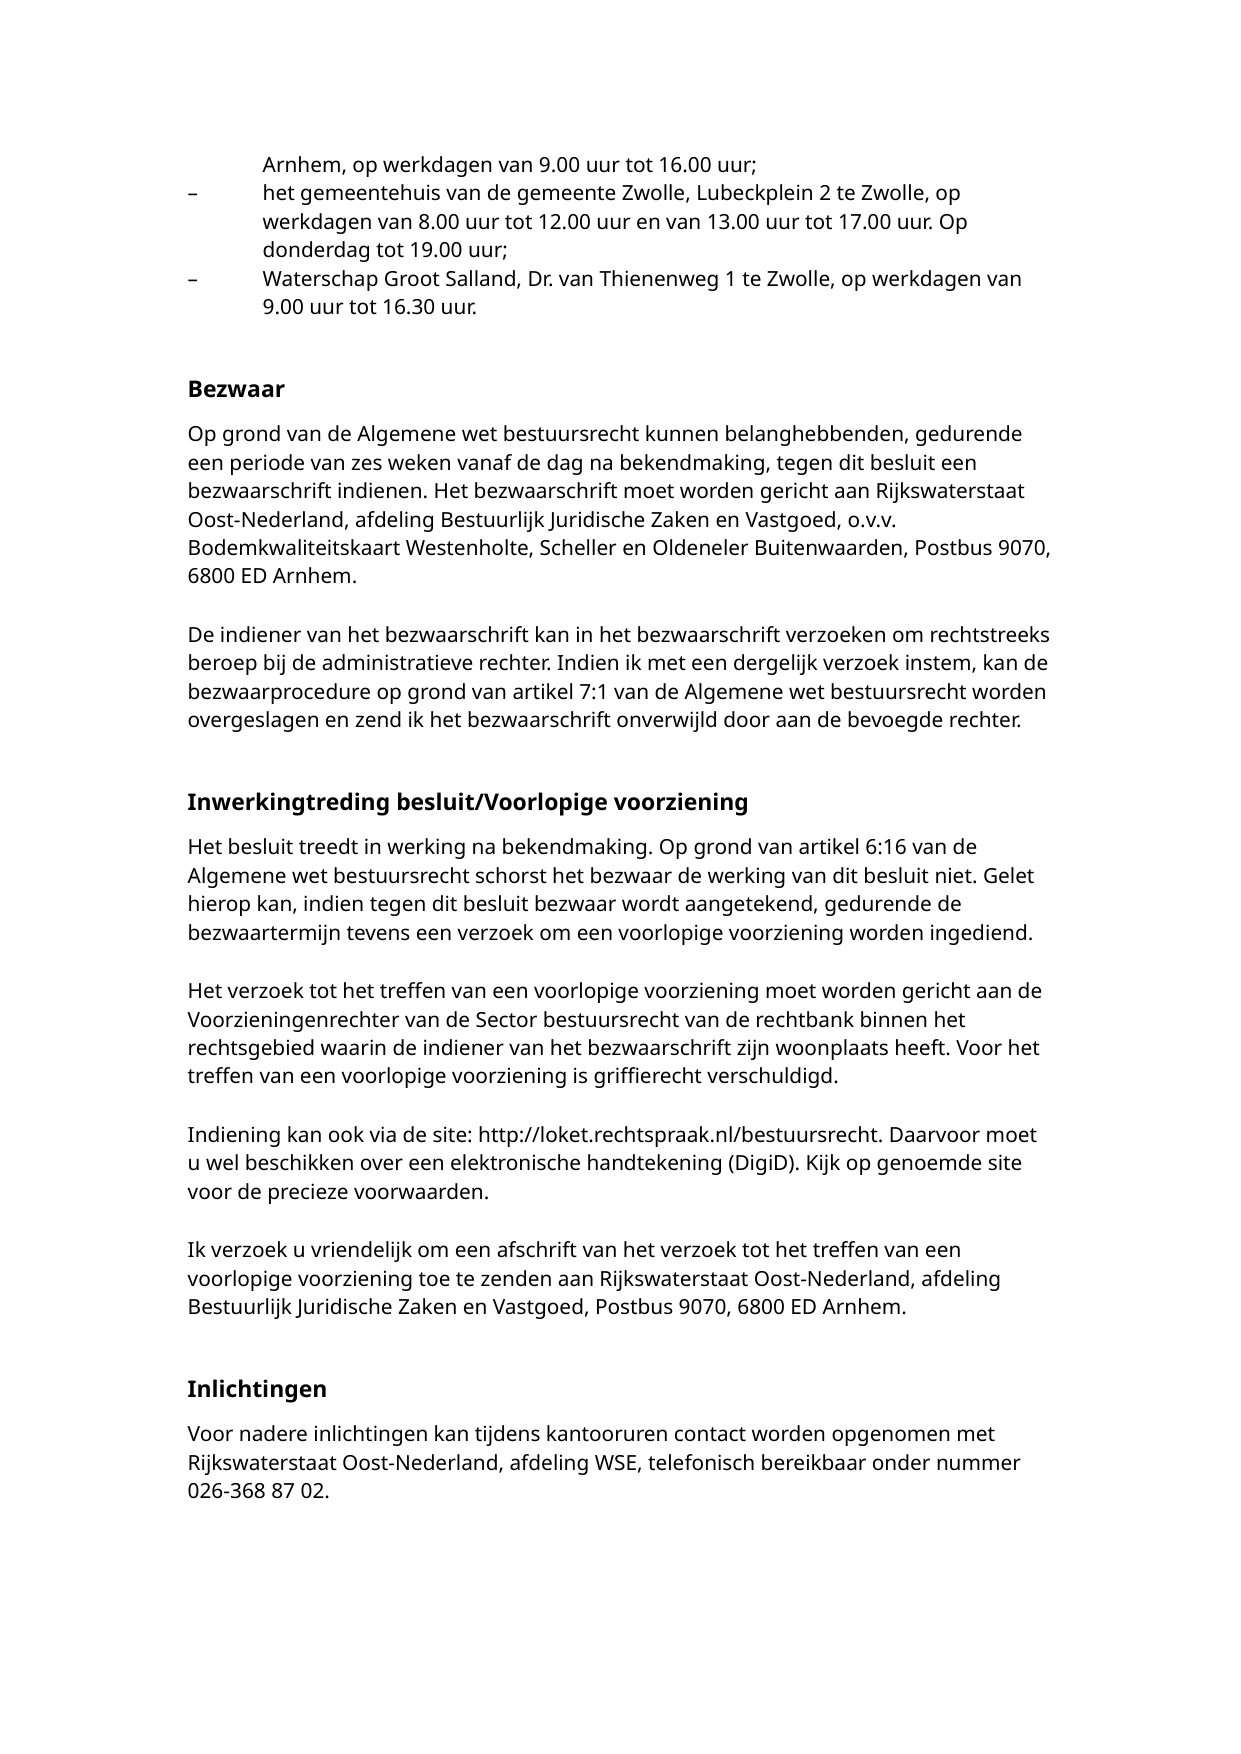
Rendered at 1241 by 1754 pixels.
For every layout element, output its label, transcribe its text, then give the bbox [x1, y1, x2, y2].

list Arnhem, op werkdagen van 9.00 uur tot 16.00 uur; [187, 150, 1053, 178]
list het gemeentehuis van de gemeente Zwolle, Lubeckplein 2 te Zwolle, op werkdagen van 8.00 uur tot 12.00 uur en van 13.00 uur tot 17.00 uur. Op donderdag tot 19.00 uur; [187, 178, 1053, 264]
subtitle Inwerkingtreding besluit/Voorlopige voorziening [187, 786, 1053, 817]
list Waterschap Groot Salland, Dr. van Thienenweg 1 te Zwolle, op werkdagen van 9.00 uur tot 16.30 uur. [187, 264, 1053, 321]
text Het besluit treedt in werking na bekendmaking. Op grond van artikel 6:16 van de Algemene wet bestuursrecht schorst het bezwaar de werking van dit besluit niet. Gelet hierop kan, indien tegen dit besluit bezwaar wordt aangetekend, gedurende de bezwaartermijn tevens een verzoek om een voorlopige voorziening worden ingediend. [187, 832, 1053, 946]
text Indiening kan ook via de site: http://loket.rechtspraak.nl/bestuursrecht. Daarvoor moet u wel beschikken over een elektronische handtekening (DigiD). Kijk op genoemde site voor de precieze voorwaarden. [187, 1120, 1053, 1205]
text Ik verzoek u vriendelijk om een afschrift van het verzoek tot het treffen van een voorlopige voorziening toe te zenden aan Rijkswaterstaat Oost-Nederland, afdeling Bestuurlijk Juridische Zaken en Vastgoed, Postbus 9070, 6800 ED Arnhem. [187, 1235, 1053, 1321]
text Het verzoek tot het treffen van een voorlopige voorziening moet worden gericht aan de Voorzieningenrechter van de Sector bestuursrecht van de rechtbank binnen het rechtsgebied waarin de indiener van het bezwaarschrift zijn woonplaats heeft. Voor het treffen van een voorlopige voorziening is griffierecht verschuldigd. [187, 976, 1053, 1090]
subtitle Inlichtingen [187, 1373, 1053, 1404]
text Op grond van de Algemene wet bestuursrecht kunnen belanghebbenden, gedurende een periode van zes weken vanaf de dag na bekendmaking, tegen dit besluit een bezwaarschrift indienen. Het bezwaarschrift moet worden gericht aan Rijkswaterstaat Oost-Nederland, afdeling Bestuurlijk Juridische Zaken en Vastgoed, o.v.v. Bodemkwaliteitskaart Westenholte, Scheller en Oldeneler Buitenwaarden, Postbus 9070, 6800 ED Arnhem. [187, 419, 1053, 590]
text De indiener van het bezwaarschrift kan in het bezwaarschrift verzoeken om rechtstreeks beroep bij de administratieve rechter. Indien ik met een dergelijk verzoek instem, kan de bezwaarprocedure op grond van artikel 7:1 van de Algemene wet bestuursrecht worden overgeslagen en zend ik het bezwaarschrift onverwijld door aan de bevoegde rechter. [187, 620, 1053, 734]
text Voor nadere inlichtingen kan tijdens kantooruren contact worden opgenomen met Rijkswaterstaat Oost-Nederland, afdeling WSE, telefonisch bereikbaar onder nummer 026-368 87 02. [187, 1419, 1053, 1505]
subtitle Bezwaar [187, 373, 1053, 404]
